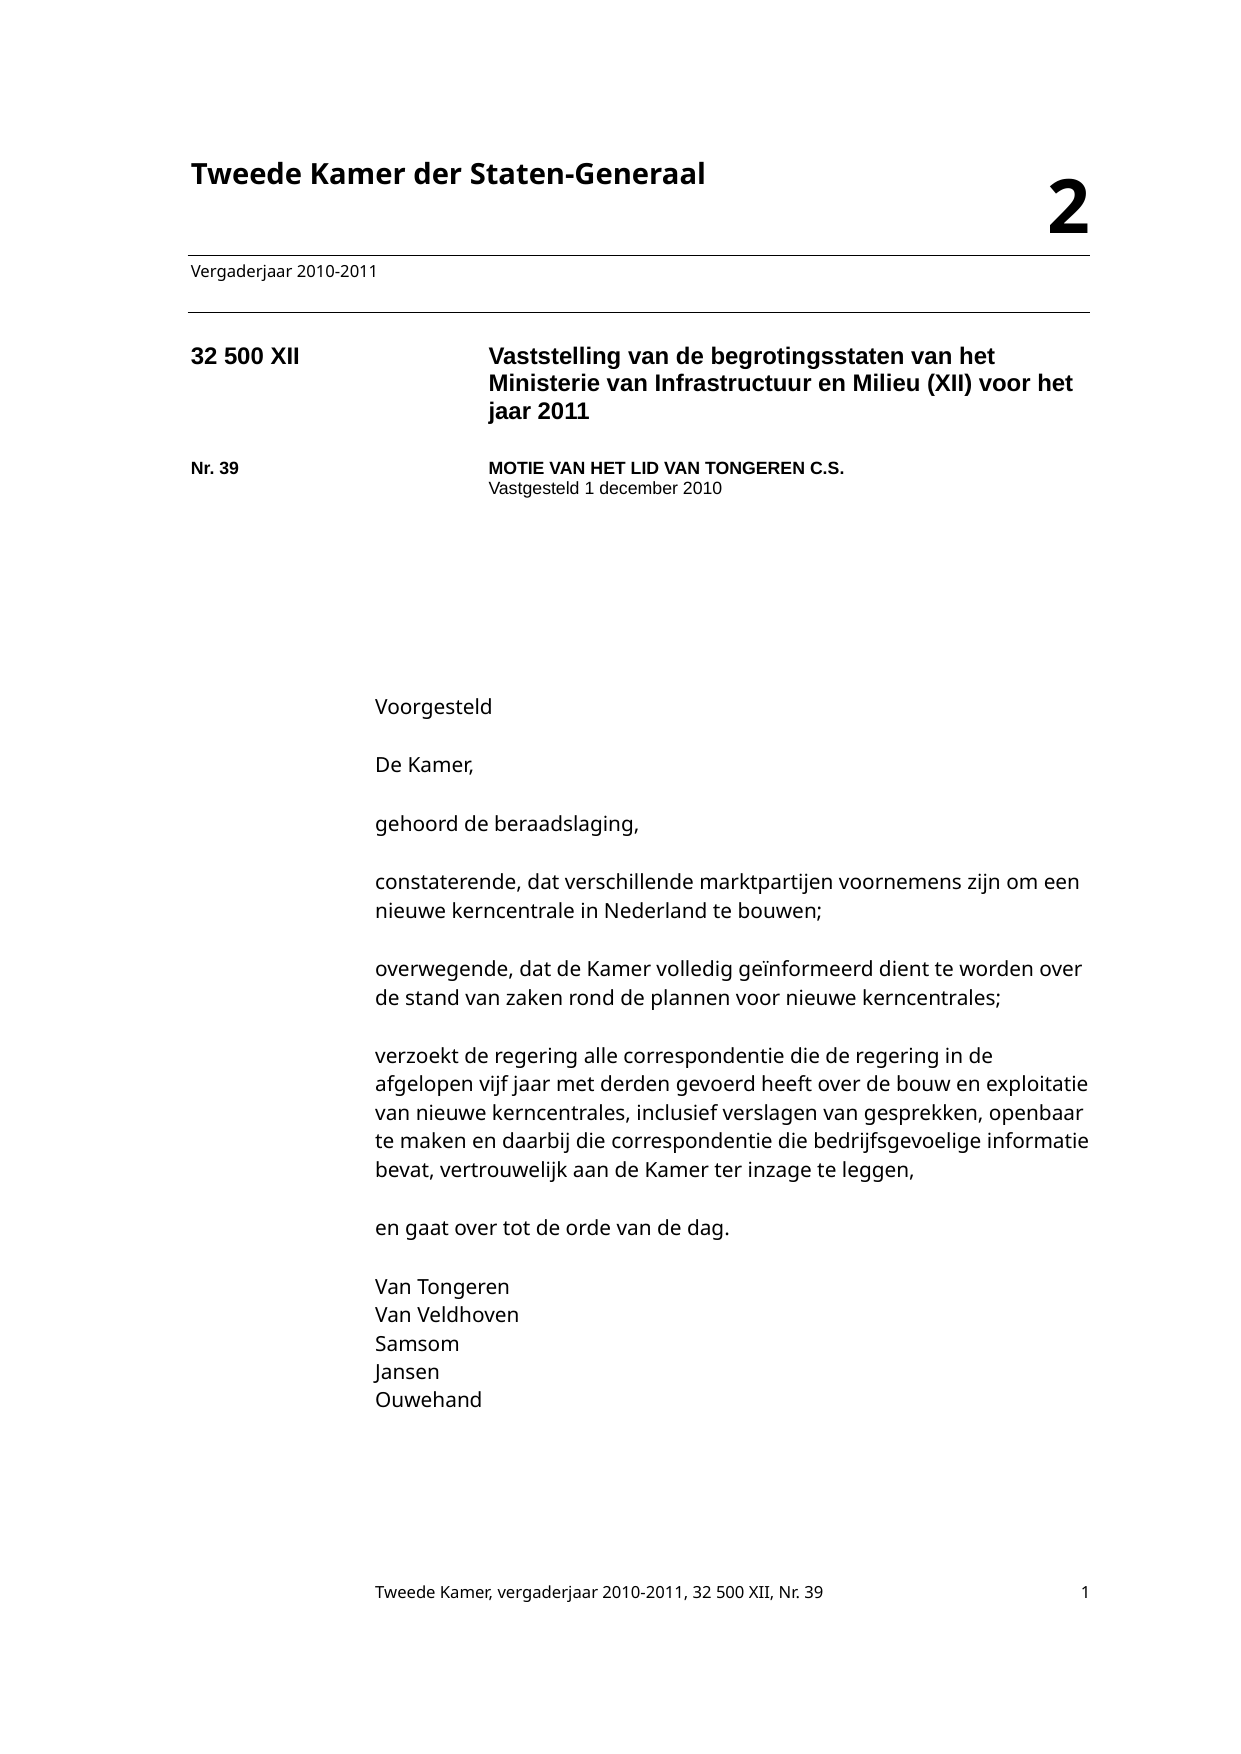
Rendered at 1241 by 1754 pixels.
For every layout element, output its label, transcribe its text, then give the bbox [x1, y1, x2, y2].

table_cell MOTIE VAN HET LID VAN TONGEREN C.S. Vastgesteld 1 december 2010 [485, 455, 1090, 573]
text gehoord de beraadslaging, [375, 809, 1090, 837]
table_header Tweede Kamer der Staten-Generaal [188, 150, 909, 255]
text Ouwehand [375, 1386, 1090, 1414]
table_cell Vaststelling van de begrotingsstaten van het Ministerie van Infrastructuur en Milieu (XII) voor het jaar 2011 [485, 339, 1090, 454]
table_header 2 [910, 150, 1090, 255]
text Voorgesteld [375, 692, 1090, 721]
text De Kamer, [375, 751, 1090, 779]
text Jansen [375, 1357, 1090, 1386]
text verzoekt de regering alle correspondentie die de regering in de afgelopen vijf jaar met derden gevoerd heeft over de bouw en exploitatie van nieuwe kerncentrales, inclusief verslagen van gesprekken, openbaar te maken en daarbij die correspondentie die bedrijfsgevoelige informatie bevat, vertrouwelijk aan de Kamer ter inzage te leggen, [375, 1041, 1090, 1183]
table_cell [485, 313, 1090, 339]
text en gaat over tot de orde van de dag. [375, 1213, 1090, 1242]
table_cell 32 500 XII [188, 339, 485, 454]
text constaterende, dat verschillende marktpartijen voornemens zijn om een nieuwe kerncentrale in Nederland te bouwen; [375, 867, 1090, 924]
text Samsom [375, 1329, 1090, 1357]
text Van Veldhoven [375, 1300, 1090, 1329]
table_cell Vergaderjaar 2010-2011 [188, 256, 485, 312]
table_cell [188, 313, 485, 339]
text Van Tongeren [375, 1272, 1090, 1300]
text overwegende, dat de Kamer volledig geïnformeerd dient te worden over de stand van zaken rond de plannen voor nieuwe kerncentrales; [375, 954, 1090, 1011]
table_cell [485, 256, 1090, 312]
table_cell Nr. 39 [188, 455, 485, 573]
